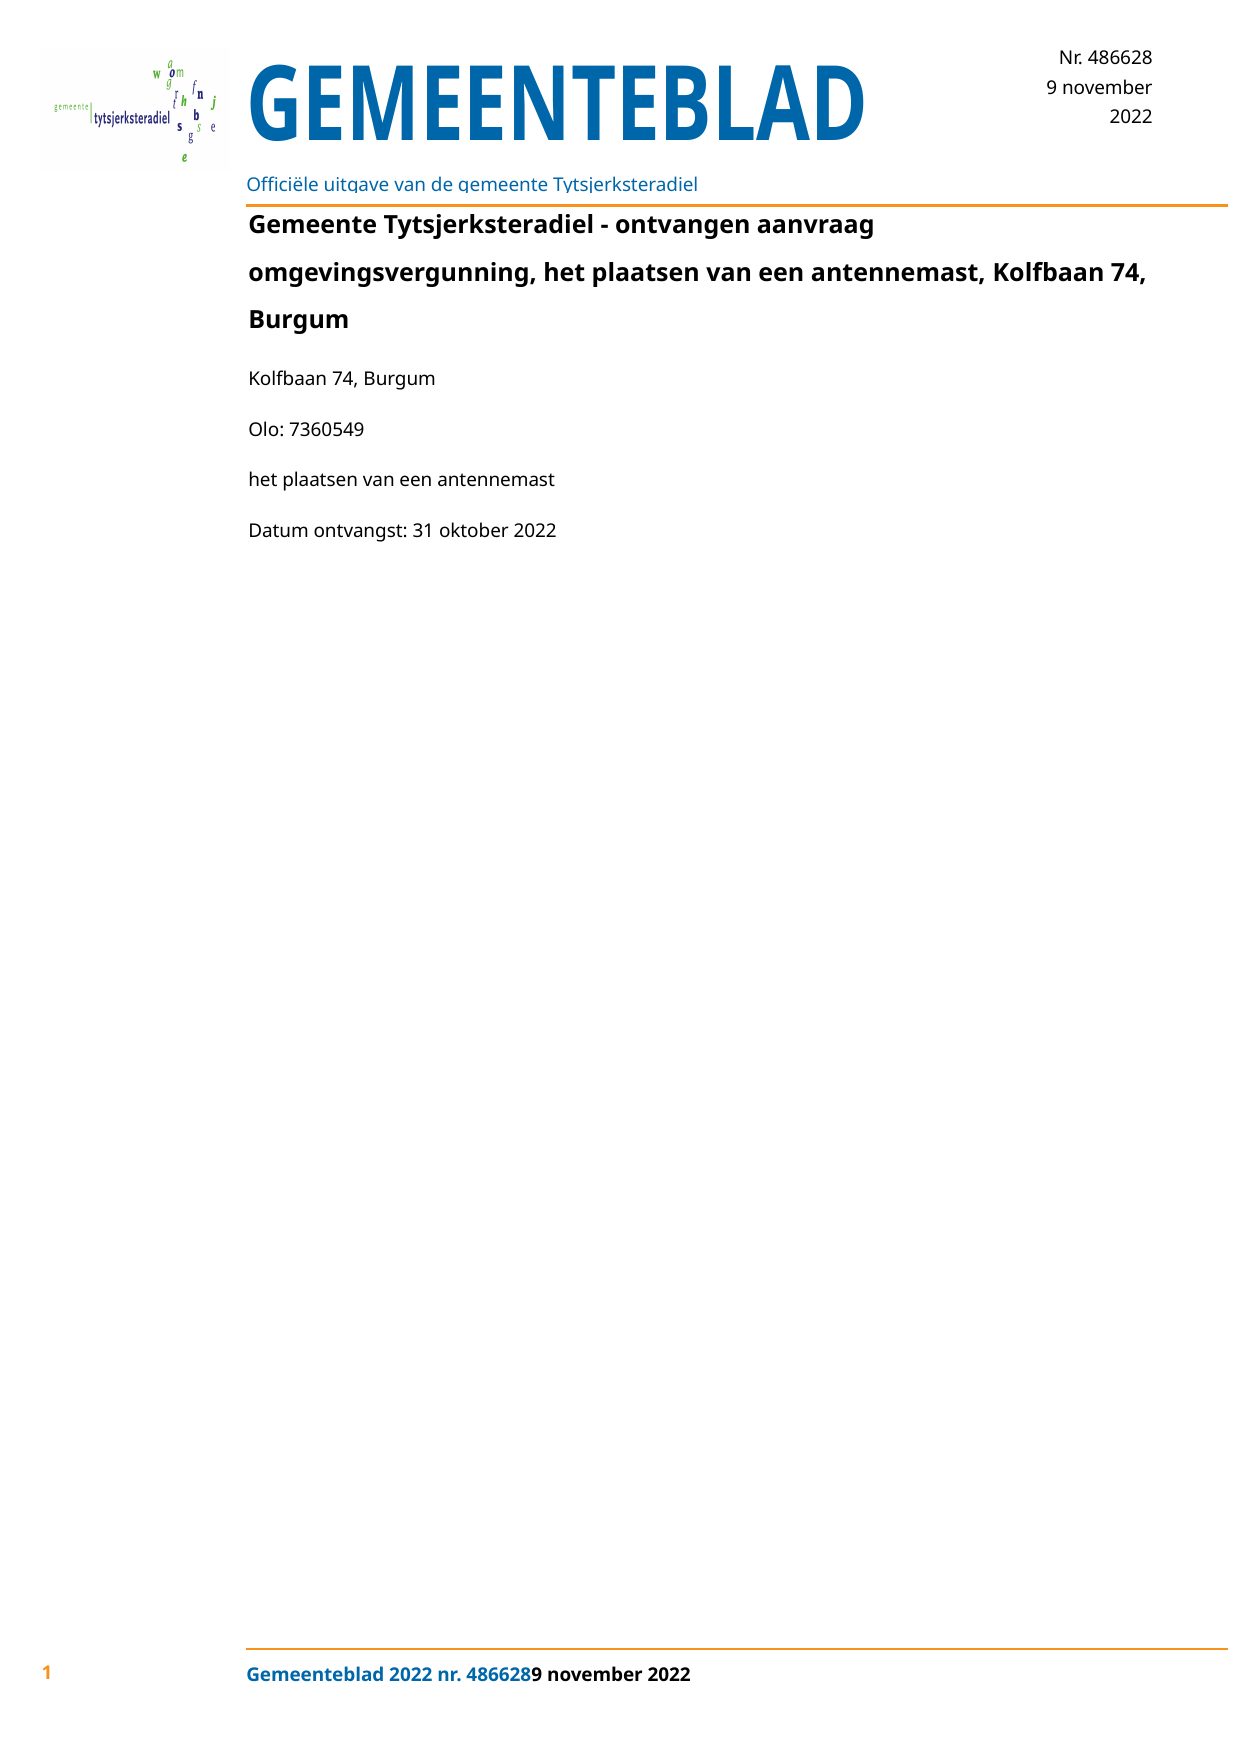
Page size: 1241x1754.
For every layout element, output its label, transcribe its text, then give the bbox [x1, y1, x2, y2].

text Datum ontvangst: 31 oktober 2022 [248, 517, 1152, 542]
picture [41, 47, 231, 172]
text Gemeente Tytsjerksteradiel - ontvangen aanvraag omgevingsvergunning, het plaatsen van een antennemast, Kolfbaan 74, Burgum [248, 207, 1152, 336]
text het plaatsen van een antennemast [248, 466, 1152, 492]
text Kolfbaan 74, Burgum [248, 366, 1152, 391]
text Olo: 7360549 [248, 416, 1152, 442]
